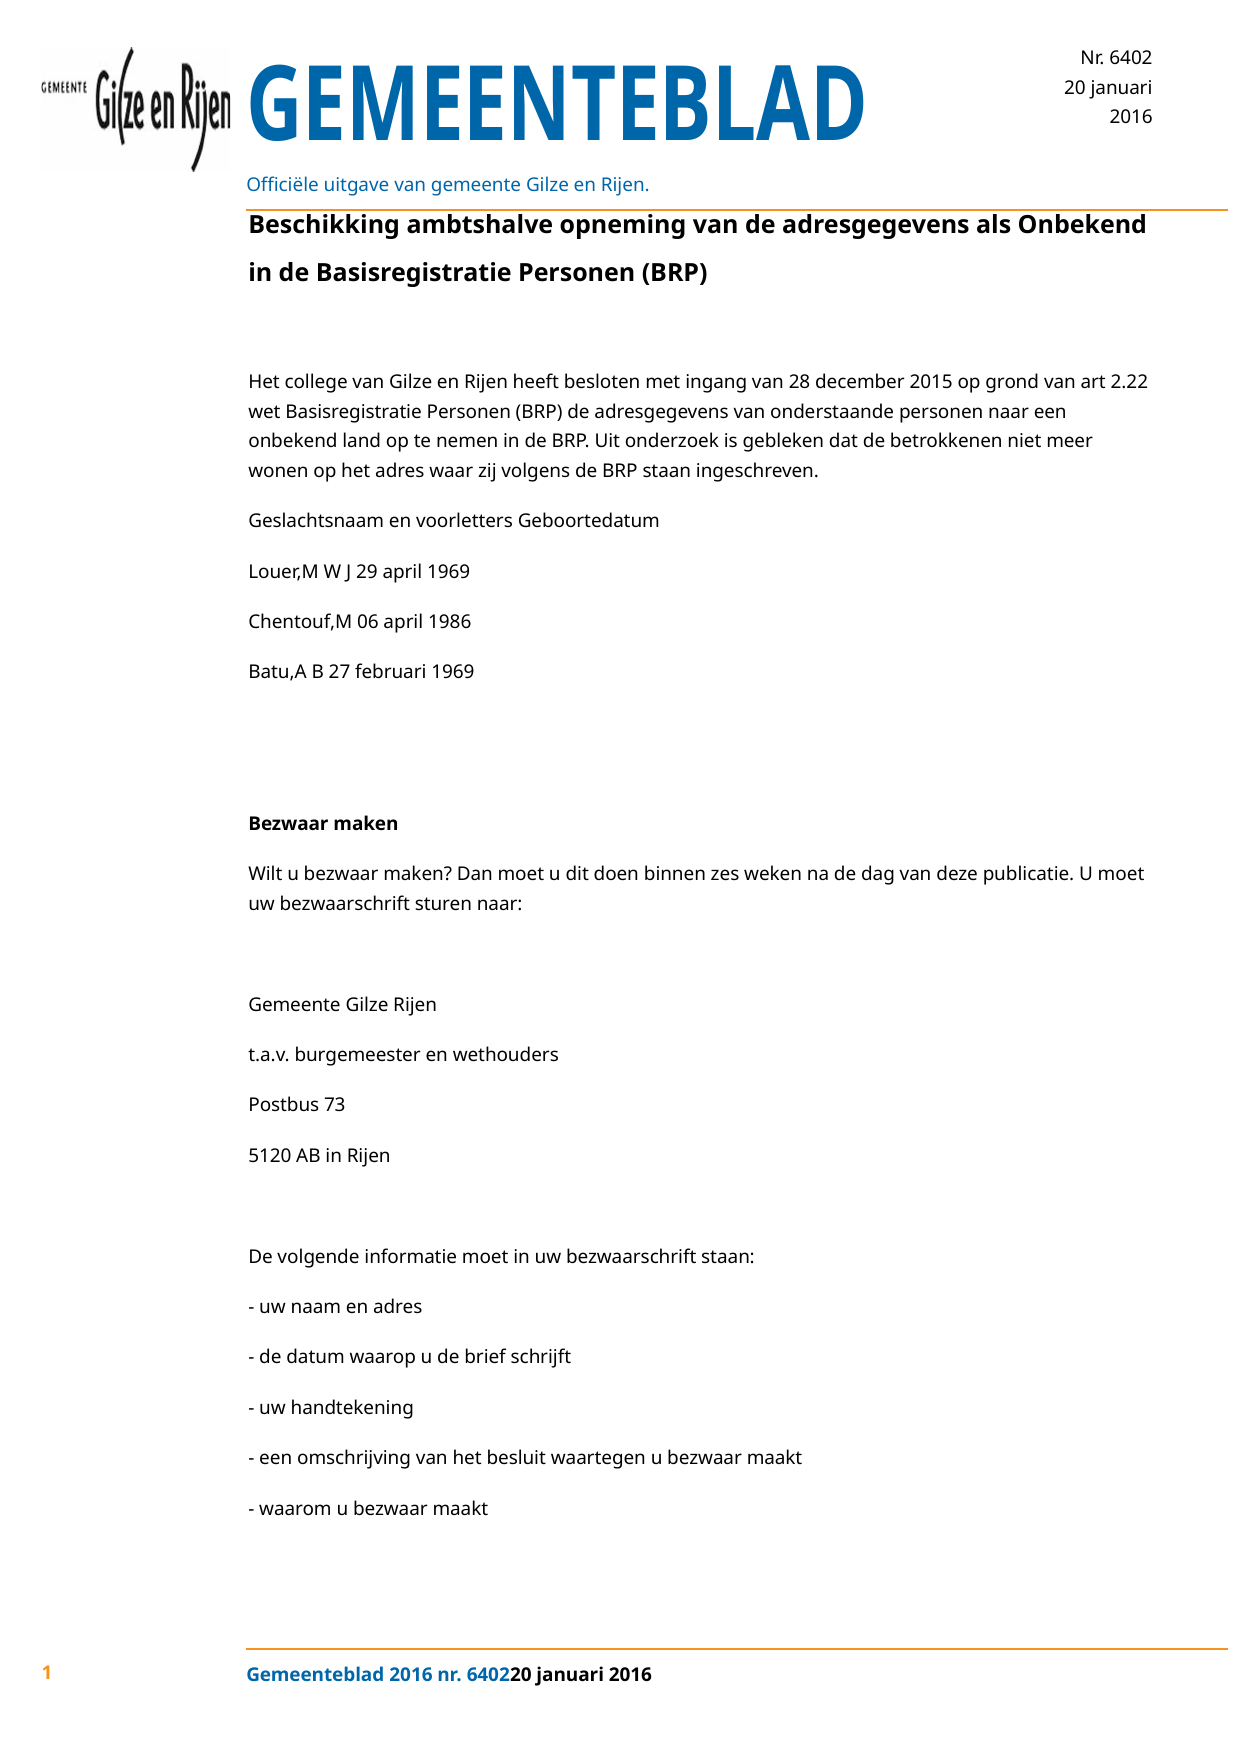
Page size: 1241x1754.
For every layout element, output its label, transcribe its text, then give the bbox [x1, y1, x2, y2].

picture [41, 47, 231, 172]
text - waarom u bezwaar maakt [248, 1495, 1152, 1521]
text 5120 AB in Rijen [248, 1142, 1152, 1168]
text Geslachtsnaam en voorletters Geboortedatum [248, 507, 1152, 533]
text t.a.v. burgemeester en wethouders [248, 1041, 1152, 1067]
text De volgende informatie moet in uw bezwaarschrift staan: [248, 1243, 1152, 1269]
text Beschikking ambtshalve opneming van de adresgegevens als Onbekend in de Basisregistratie Personen (BRP) [248, 211, 1152, 288]
text Postbus 73 [248, 1092, 1152, 1117]
text Louer,M W J 29 april 1969 [248, 558, 1152, 584]
text - de datum waarop u de brief schrijft [248, 1344, 1152, 1369]
text Chentouf,M 06 april 1986 [248, 608, 1152, 634]
text Gemeente Gilze Rijen [248, 991, 1152, 1017]
text Bezwaar maken [248, 810, 1152, 836]
text - uw handtekening [248, 1394, 1152, 1420]
text Het college van Gilze en Rijen heeft besloten met ingang van 28 december 2015 op grond van art 2.22 wet Basisregistratie Personen (BRP) de adresgegevens van onderstaande personen naar een onbekend land op te nemen in de BRP. Uit onderzoek is gebleken dat de betrokkenen niet meer wonen op het adres waar zij volgens de BRP staan ingeschreven. [248, 368, 1152, 483]
text Wilt u bezwaar maken? Dan moet u dit doen binnen zes weken na de dag van deze publicatie. U moet uw bezwaarschrift sturen naar: [248, 860, 1152, 916]
text - uw naam en adres [248, 1293, 1152, 1319]
text Batu,A B 27 februari 1969 [248, 659, 1152, 684]
text - een omschrijving van het besluit waartegen u bezwaar maakt [248, 1444, 1152, 1470]
